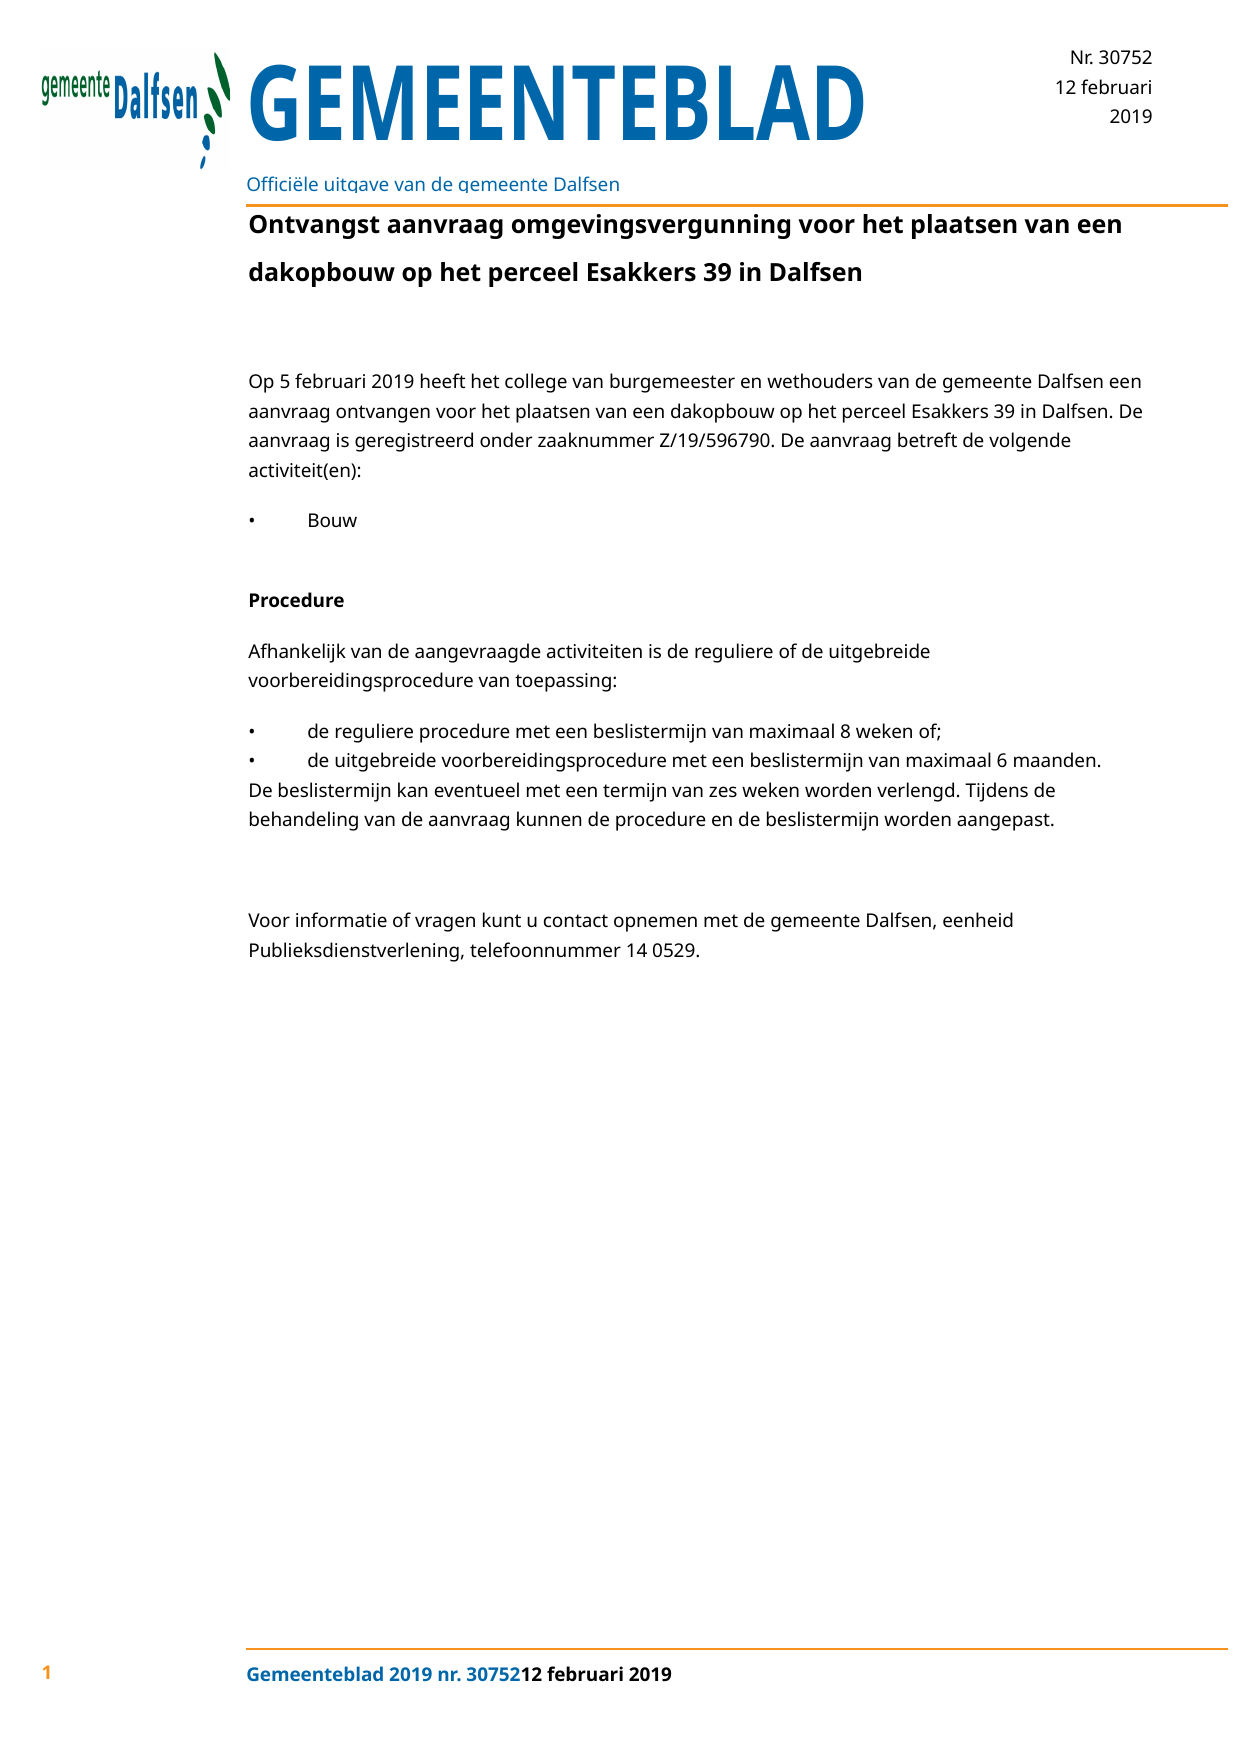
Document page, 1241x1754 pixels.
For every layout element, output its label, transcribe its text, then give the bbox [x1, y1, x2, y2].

text Procedure [248, 587, 1152, 613]
list de reguliere procedure met een beslistermijn van maximaal 8 weken of; [248, 718, 1152, 744]
text Ontvangst aanvraag omgevingsvergunning voor het plaatsen van een dakopbouw op het perceel Esakkers 39 in Dalfsen [248, 207, 1152, 288]
text Afhankelijk van de aangevraagde activiteiten is de reguliere of de uitgebreide voorbereidingsprocedure van toepassing: [248, 638, 1152, 693]
text Voor informatie of vragen kunt u contact opnemen met de gemeente Dalfsen, eenheid Publieksdienstverlening, telefoonnummer 14 0529. [248, 907, 1152, 963]
list de uitgebreide voorbereidingsprocedure met een beslistermijn van maximaal 6 maanden. [248, 747, 1152, 773]
text Op 5 februari 2019 heeft het college van burgemeester en wethouders van de gemeente Dalfsen een aanvraag ontvangen voor het plaatsen van een dakopbouw op het perceel Esakkers 39 in Dalfsen. De aanvraag is geregistreerd onder zaaknummer Z/19/596790. De aanvraag betreft de volgende activiteit(en): [248, 368, 1152, 483]
text De beslistermijn kan eventueel met een termijn van zes weken worden verlengd. Tijdens de behandeling van de aanvraag kunnen de procedure en de beslistermijn worden aangepast. [248, 777, 1152, 832]
list Bouw [248, 507, 1152, 533]
picture [41, 47, 231, 172]
